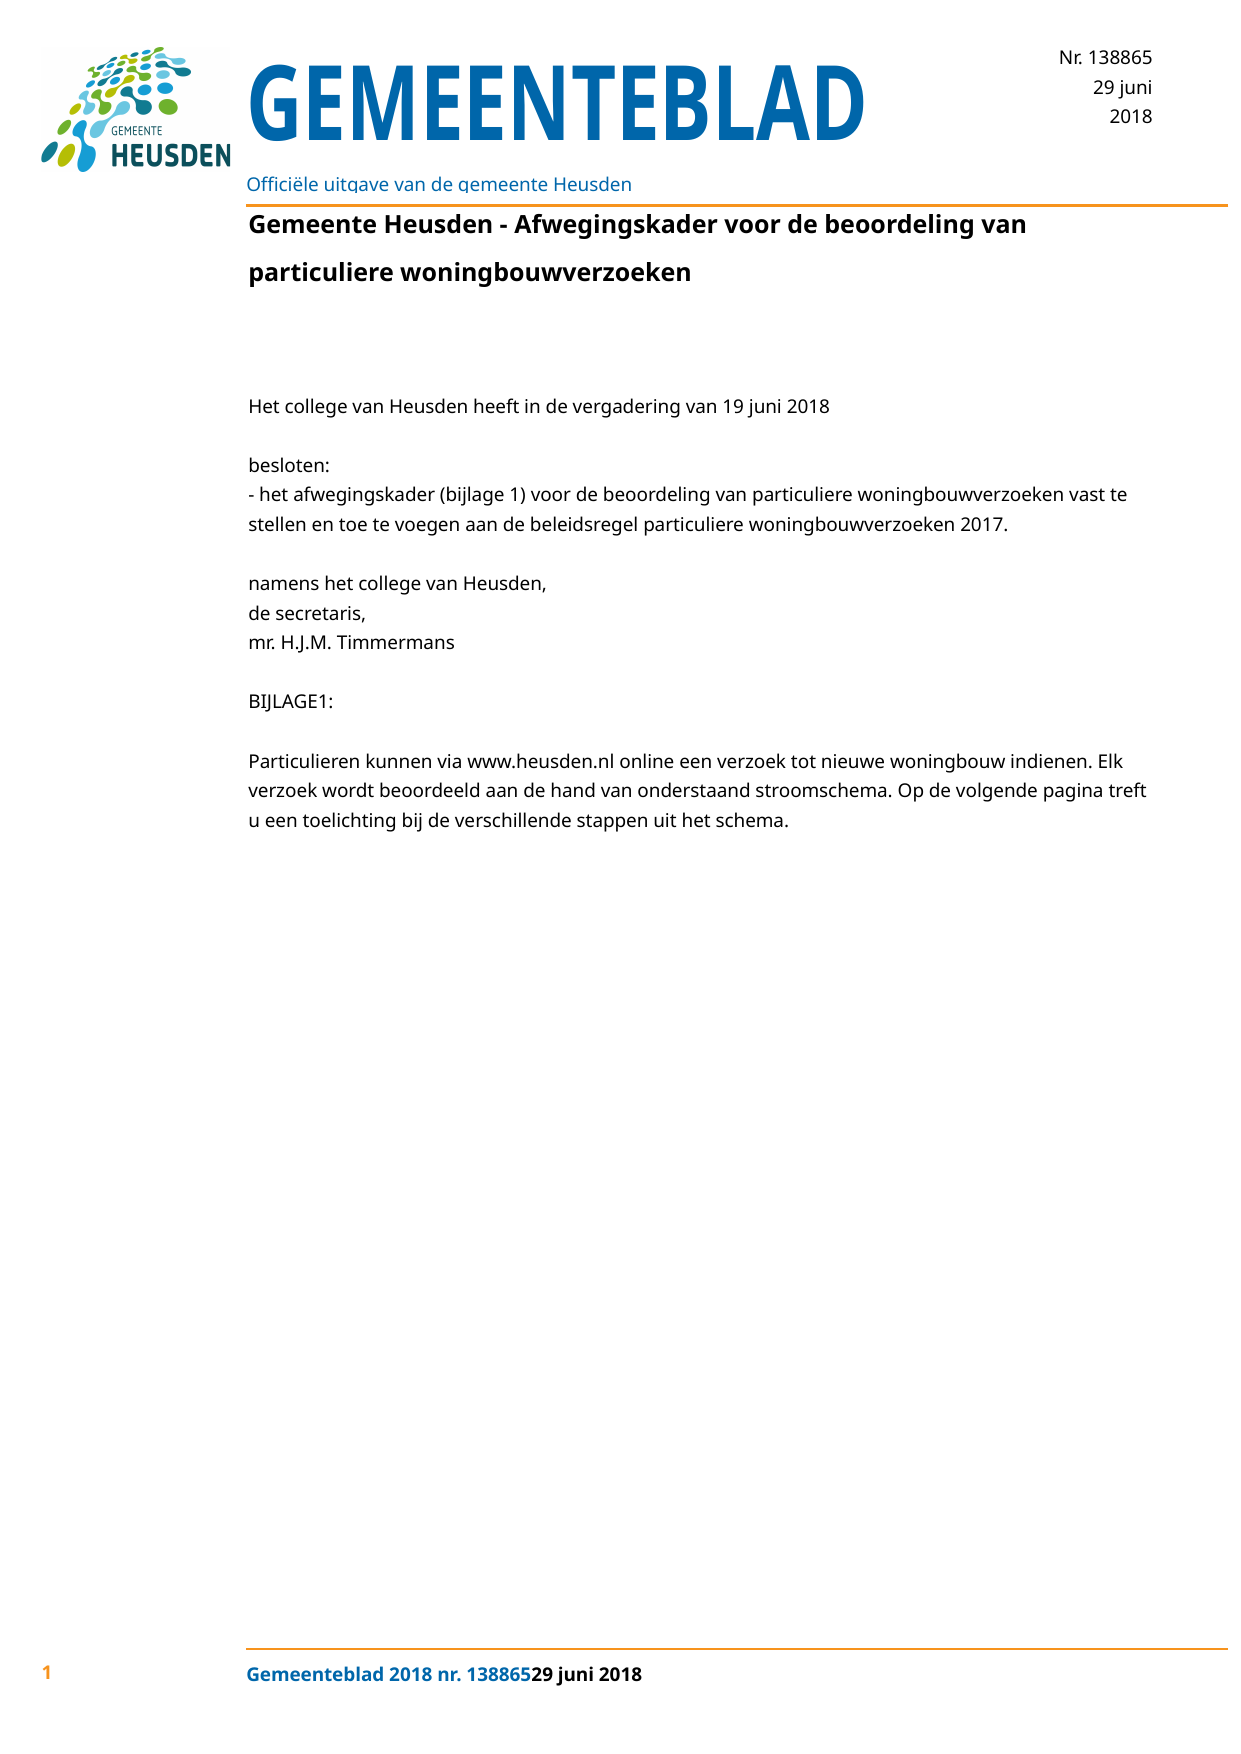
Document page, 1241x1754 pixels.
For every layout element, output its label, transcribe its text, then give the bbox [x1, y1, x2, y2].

text Het college van Heusden heeft in de vergadering van 19 juni 2018 [248, 393, 1152, 419]
text mr. H.J.M. Timmermans [248, 629, 1152, 655]
text besloten: [248, 452, 1152, 478]
text Gemeente Heusden - Afwegingskader voor de beoordeling van particuliere woningbouwverzoeken [248, 207, 1152, 288]
picture [41, 47, 231, 172]
text - het afwegingskader (bijlage 1) voor de beoordeling van particuliere woningbouwverzoeken vast te stellen en toe te voegen aan de beleidsregel particuliere woningbouwverzoeken 2017. [248, 482, 1152, 537]
text BIJLAGE1: [248, 689, 1152, 714]
text namens het college van Heusden, [248, 570, 1152, 596]
text de secretaris, [248, 600, 1152, 626]
text Particulieren kunnen via www.heusden.nl online een verzoek tot nieuwe woningbouw indienen. Elk verzoek wordt beoordeeld aan de hand van onderstaand stroomschema. Op de volgende pagina treft u een toelichting bij de verschillende stappen uit het schema. [248, 748, 1152, 833]
